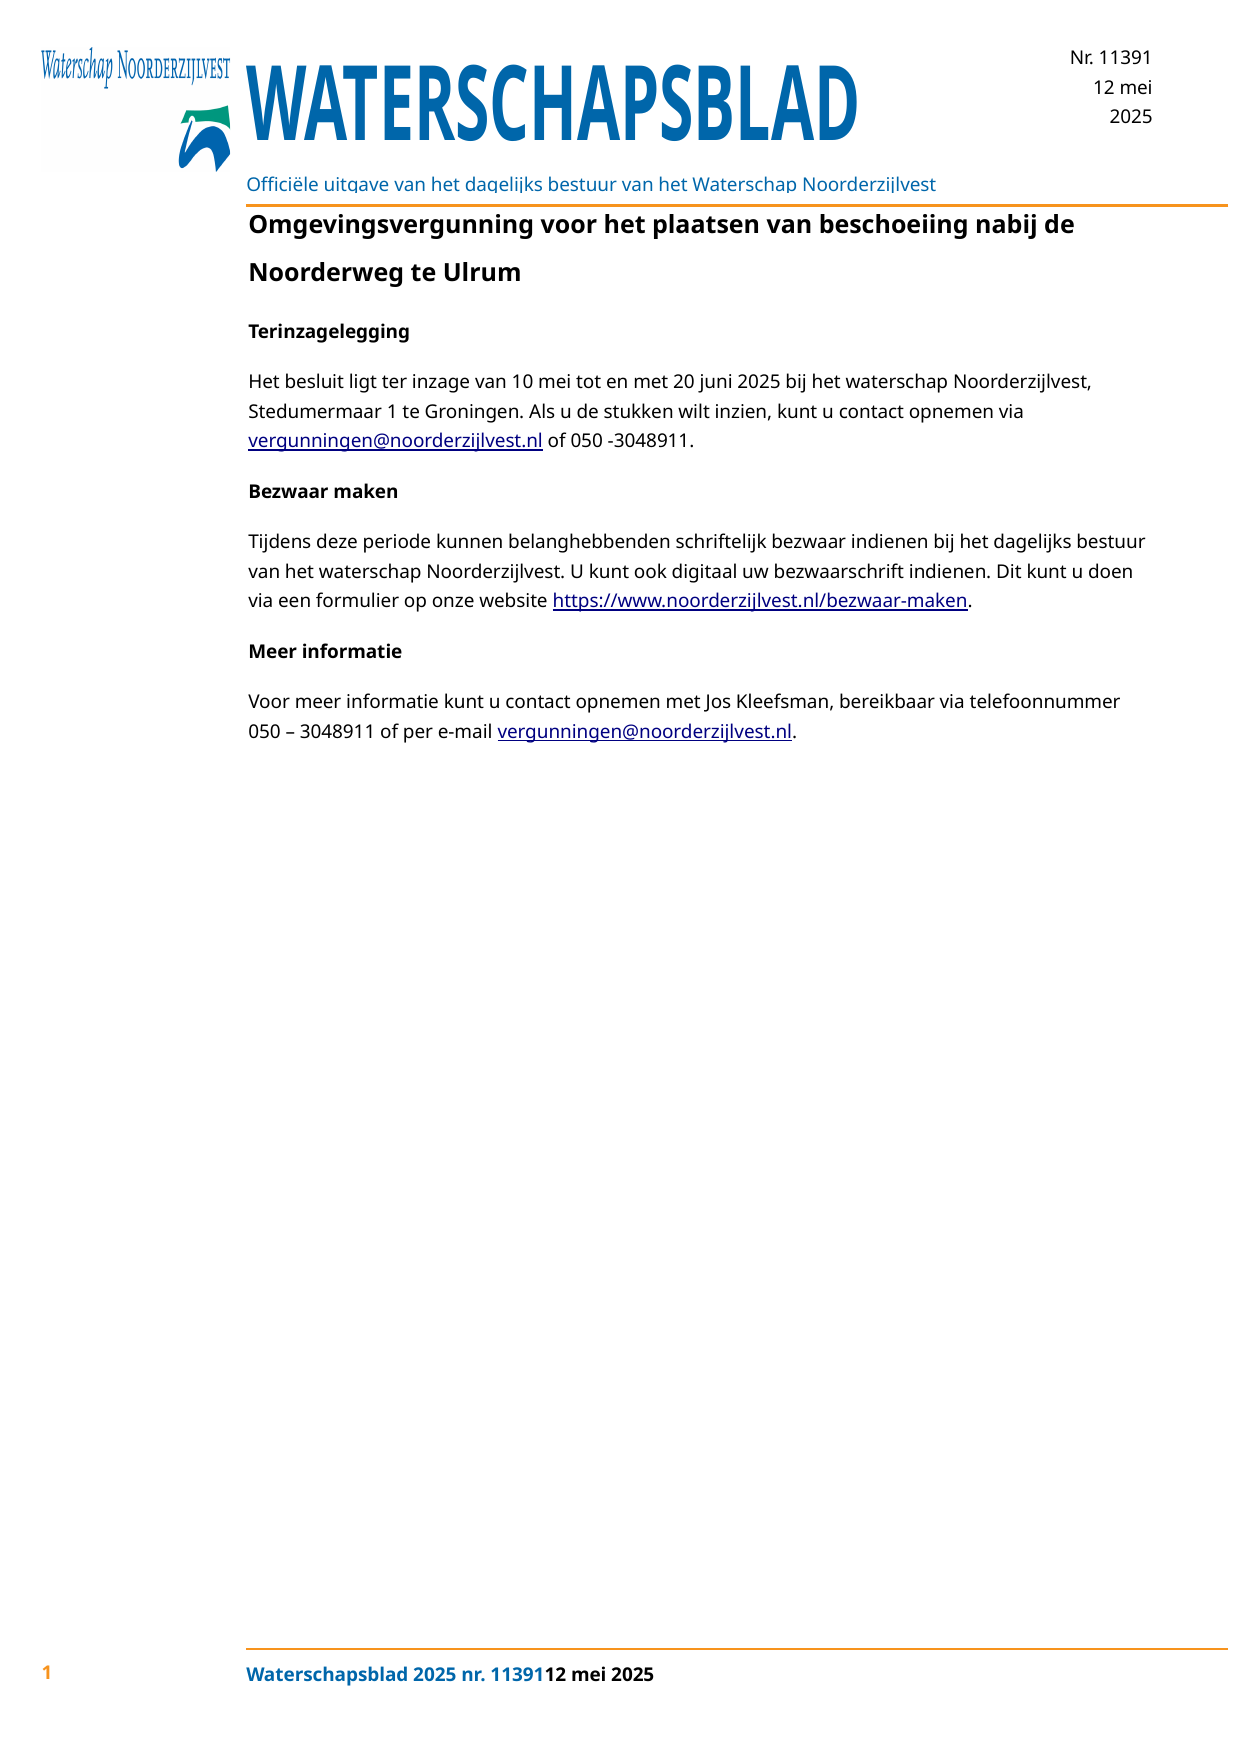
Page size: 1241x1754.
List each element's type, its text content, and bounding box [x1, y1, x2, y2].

text Terinzagelegging [248, 318, 1152, 344]
text Bezwaar maken [248, 478, 1152, 504]
text Tijdens deze periode kunnen belanghebbenden schriftelijk bezwaar indienen bij het dagelijks bestuur van het waterschap Noorderzijlvest. U kunt ook digitaal uw bezwaarschrift indienen. Dit kunt u doen via een formulier op onze website https://www.noorderzijlvest.nl/bezwaar-maken. [248, 528, 1152, 613]
picture [41, 47, 231, 172]
text Omgevingsvergunning voor het plaatsen van beschoeiing nabij de Noorderweg te Ulrum [248, 207, 1152, 288]
text Voor meer informatie kunt u contact opnemen met Jos Kleefsman, bereikbaar via telefoonnummer 050 – 3048911 of per e-mail vergunningen@noorderzijlvest.nl. [248, 688, 1152, 744]
text Het besluit ligt ter inzage van 10 mei tot en met 20 juni 2025 bij het waterschap Noorderzijlvest, Stedumermaar 1 te Groningen. Als u de stukken wilt inzien, kunt u contact opnemen via vergunningen@noorderzijlvest.nl of 050 -3048911. [248, 368, 1152, 453]
text Meer informatie [248, 638, 1152, 664]
